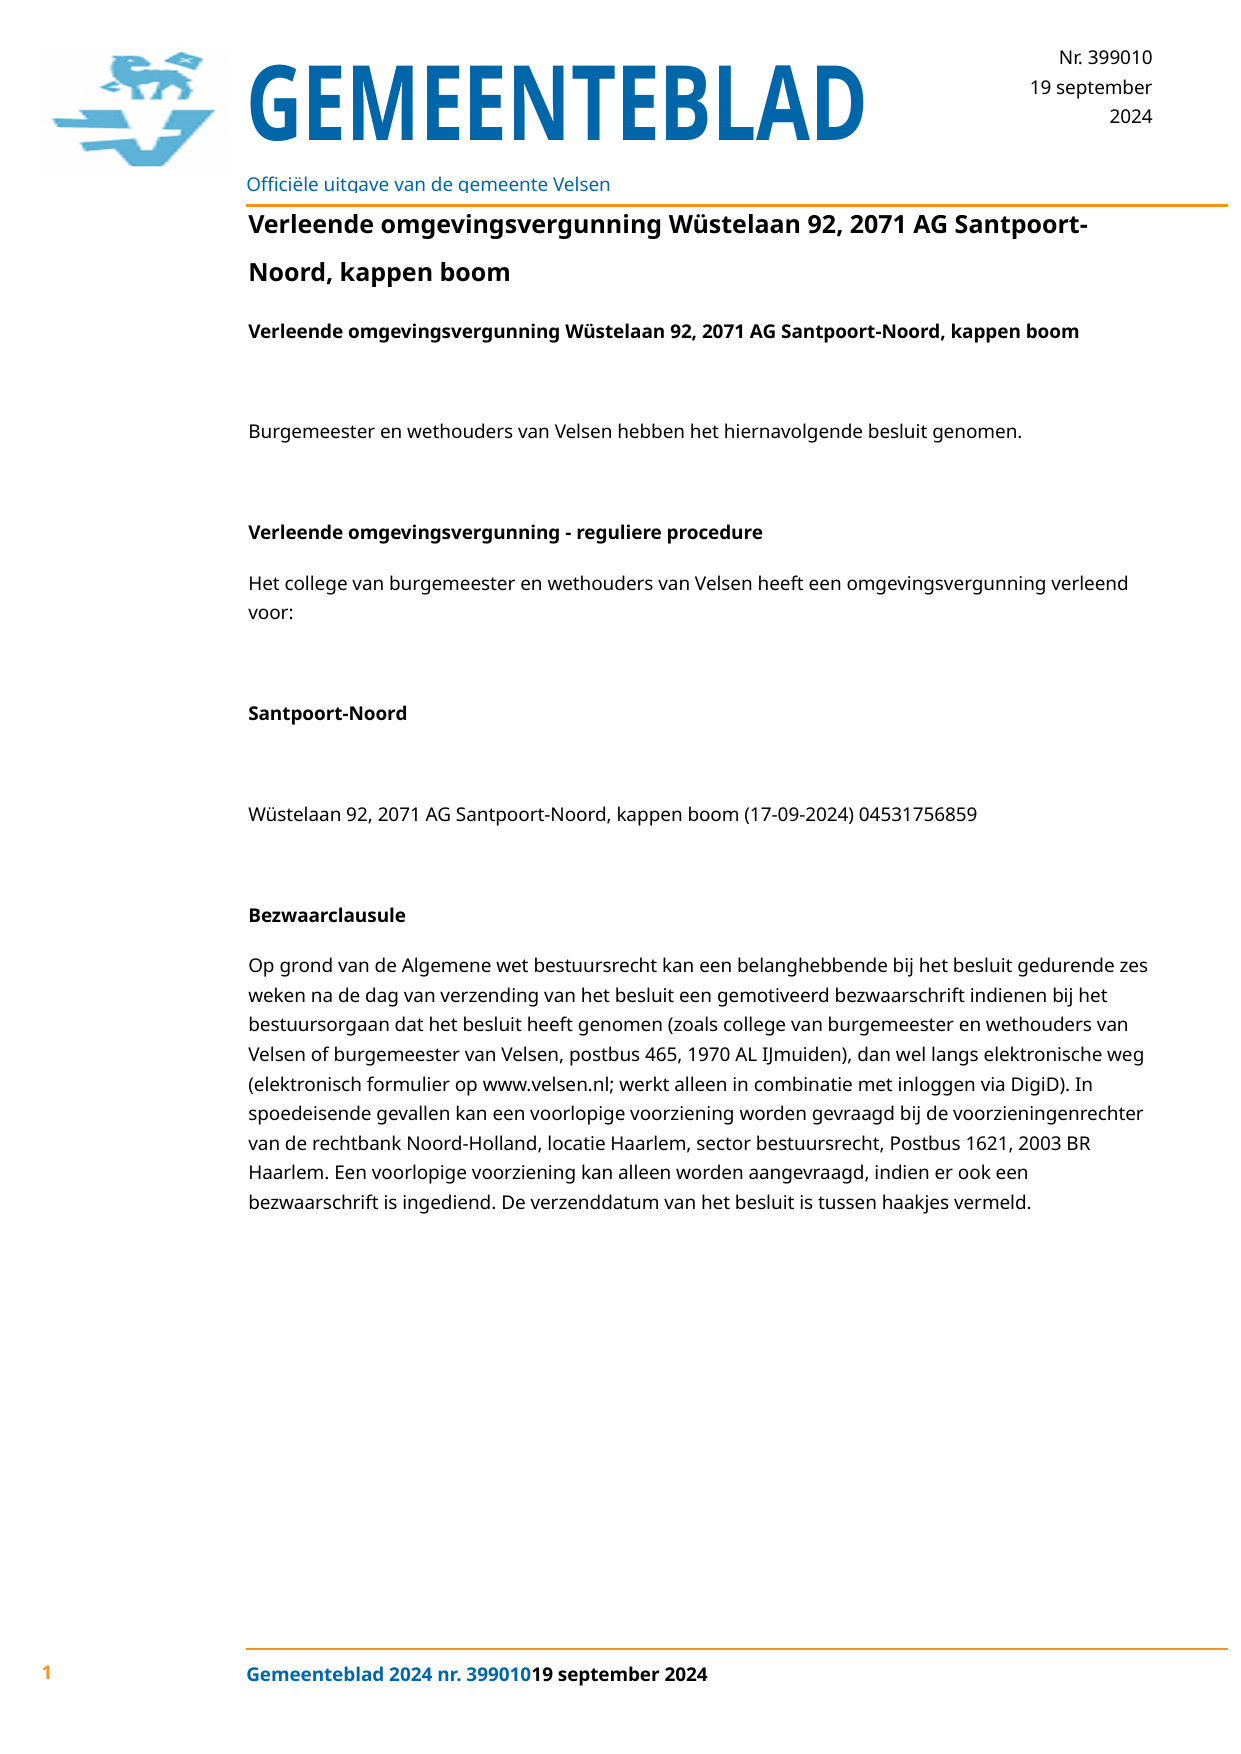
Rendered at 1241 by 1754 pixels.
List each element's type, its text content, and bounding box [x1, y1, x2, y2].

text Verleende omgevingsvergunning - reguliere procedure [248, 519, 1152, 545]
text Verleende omgevingsvergunning Wüstelaan 92, 2071 AG Santpoort-Noord, kappen boom [248, 318, 1152, 344]
text Bezwaarclausule [248, 902, 1152, 928]
text Santpoort-Noord [248, 700, 1152, 726]
text Wüstelaan 92, 2071 AG Santpoort-Noord, kappen boom (17-09-2024) 04531756859 [248, 801, 1152, 827]
picture [41, 47, 231, 172]
text Op grond van de Algemene wet bestuursrecht kan een belanghebbende bij het besluit gedurende zes weken na de dag van verzending van het besluit een gemotiveerd bezwaarschrift indienen bij het bestuursorgaan dat het besluit heeft genomen (zoals college van burgemeester en wethouders van Velsen of burgemeester van Velsen, postbus 465, 1970 AL IJmuiden), dan wel langs elektronische weg (elektronisch formulier op www.velsen.nl; werkt alleen in combinatie met inloggen via DigiD). In spoedeisende gevallen kan een voorlopige voorziening worden gevraagd bij de voorzieningenrechter van de rechtbank Noord-Holland, locatie Haarlem, sector bestuursrecht, Postbus 1621, 2003 BR Haarlem. Een voorlopige voorziening kan alleen worden aangevraagd, indien er ook een bezwaarschrift is ingediend. De verzenddatum van het besluit is tussen haakjes vermeld. [248, 952, 1152, 1215]
text Burgemeester en wethouders van Velsen hebben het hiernavolgende besluit genomen. [248, 419, 1152, 444]
text Verleende omgevingsvergunning Wüstelaan 92, 2071 AG Santpoort-Noord, kappen boom [248, 207, 1152, 288]
text Het college van burgemeester en wethouders van Velsen heeft een omgevingsvergunning verleend voor: [248, 570, 1152, 625]
